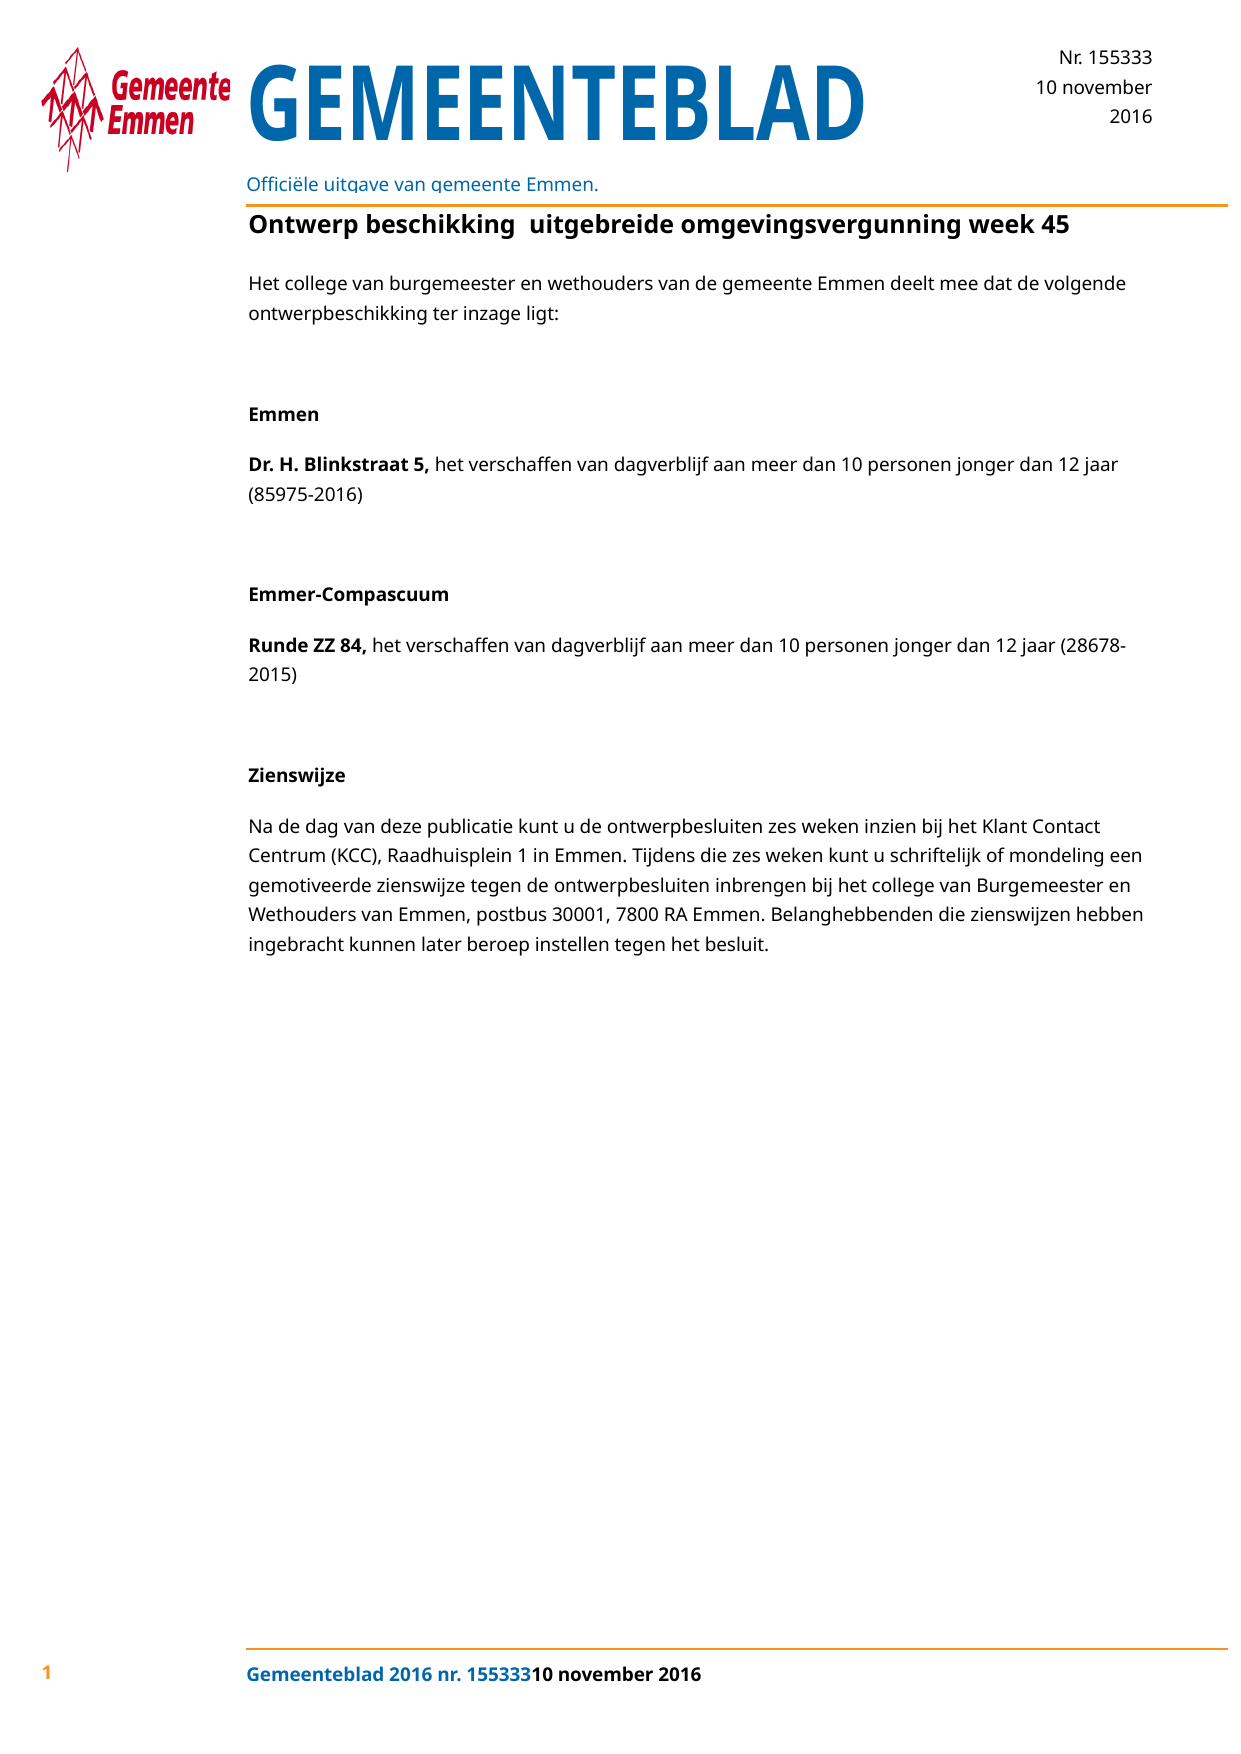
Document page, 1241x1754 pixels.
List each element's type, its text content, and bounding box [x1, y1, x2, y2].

text Runde ZZ 84, het verschaffen van dagverblijf aan meer dan 10 personen jonger dan 12 jaar (28678-2015) [248, 632, 1152, 687]
picture [41, 47, 231, 172]
text Het college van burgemeester en wethouders van de gemeente Emmen deelt mee dat de volgende ontwerpbeschikking ter inzage ligt: [248, 270, 1152, 326]
text Ontwerp beschikking uitgebreide omgevingsvergunning week 45 [248, 207, 1152, 241]
text Na de dag van deze publicatie kunt u de ontwerpbesluiten zes weken inzien bij het Klant Contact Centrum (KCC), Raadhuisplein 1 in Emmen. Tijdens die zes weken kunt u schrifte­lijk of mondeling een gemo­ti­veerde zienswijze tegen de ontwerpbesluiten inbrengen bij het college van Burge­meester en Wethouders van Emmen, postbus 30001, 7800 RA Emmen. Belanghebbenden die zienswijzen hebben ingebracht kunnen later beroep instellen tegen het besluit. [248, 813, 1152, 957]
text Zienswijze [248, 762, 1152, 788]
text Dr. H. Blinkstraat 5, het verschaffen van dagverblijf aan meer dan 10 personen jonger dan 12 jaar (85975-2016) [248, 451, 1152, 506]
text Emmer-Compascuum [248, 582, 1152, 607]
text Emmen [248, 401, 1152, 426]
